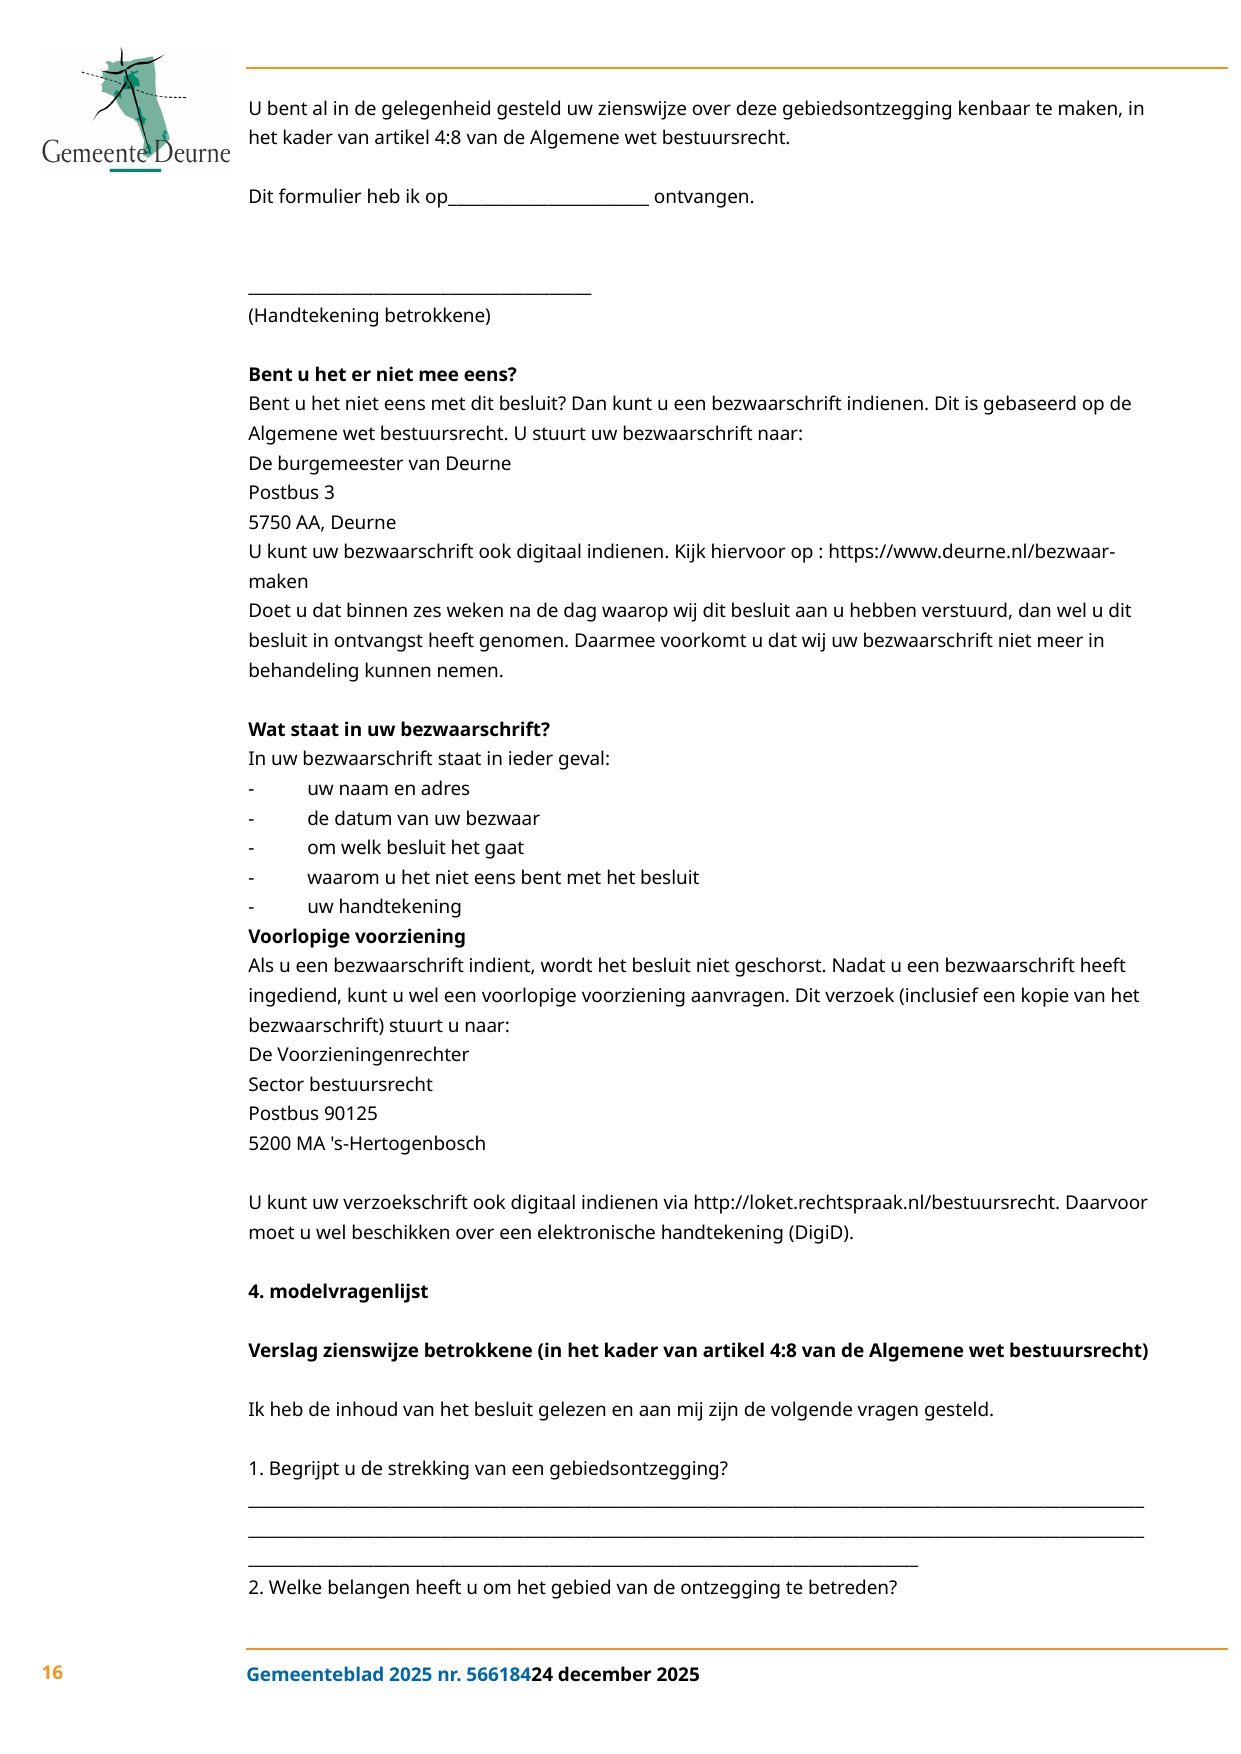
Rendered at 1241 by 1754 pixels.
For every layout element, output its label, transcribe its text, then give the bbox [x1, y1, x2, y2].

text De burgemeester van Deurne [248, 450, 1152, 476]
list om welk besluit het gaat [248, 834, 1152, 860]
text 5200 MA 's-Hertogenbosch [248, 1130, 1152, 1156]
text Sector bestuursrecht [248, 1071, 1152, 1097]
text De Voorzieningenrechter [248, 1041, 1152, 1067]
list de datum van uw bezwaar [248, 805, 1152, 831]
text 1. Begrijpt u de strekking van een gebiedsontzegging? [248, 1456, 1152, 1481]
text Doet u dat binnen zes weken na de dag waarop wij dit besluit aan u hebben verstuurd, dan wel u dit besluit in ontvangst heeft genomen. Daarmee voorkomt u dat wij uw bezwaarschrift niet meer in behandeling kunnen nemen. [248, 598, 1152, 683]
text Dit formulier heb ik op________________________ ontvangen. [248, 183, 1152, 209]
text Voorlopige voorziening [248, 923, 1152, 949]
text 2. Welke belangen heeft u om het gebied van de ontzegging te betreden? [248, 1574, 1152, 1600]
text Postbus 90125 [248, 1101, 1152, 1126]
text Bent u het niet eens met dit besluit? Dan kunt u een bezwaarschrift indienen. Dit is gebaseerd op de Algemene wet bestuursrecht. U stuurt uw bezwaarschrift naar: [248, 391, 1152, 446]
text Als u een bezwaarschrift indient, wordt het besluit niet geschorst. Nadat u een bezwaarschrift heeft ingediend, kunt u wel een voorlopige voorziening aanvragen. Dit verzoek (inclusief een kopie van het bezwaarschrift) stuurt u naar: [248, 953, 1152, 1038]
text 4. modelvragenlijst [248, 1278, 1152, 1304]
text U kunt uw bezwaarschrift ook digitaal indienen. Kijk hiervoor op : https://www.deurne.nl/bezwaar-maken [248, 538, 1152, 594]
list uw handtekening [248, 893, 1152, 919]
text Wat staat in uw bezwaarschrift? [248, 716, 1152, 742]
text U bent al in de gelegenheid gesteld uw zienswijze over deze gebiedsontzegging kenbaar te maken, in het kader van artikel 4:8 van de Algemene wet bestuursrecht. [248, 95, 1152, 150]
text _________________________________________ [248, 272, 1152, 298]
text Ik heb de inhoud van het besluit gelezen en aan mij zijn de volgende vragen gesteld. [248, 1396, 1152, 1422]
text Bent u het er niet mee eens? [248, 361, 1152, 387]
text 5750 AA, Deurne [248, 509, 1152, 535]
list uw naam en adres [248, 775, 1152, 801]
text U kunt uw verzoekschrift ook digitaal indienen via http://loket.rechtspraak.nl/bestuursrecht. Daarvoor moet u wel beschikken over een elektronische handtekening (DigiD). [248, 1189, 1152, 1245]
text ______________________________________________________________________________________________________________________________________________________________________________________________________________________________________________________________________________________________________ [248, 1485, 1152, 1570]
text Verslag zienswijze betrokkene (in het kader van artikel 4:8 van de Algemene wet bestuursrecht) [248, 1337, 1152, 1363]
list waarom u het niet eens bent met het besluit [248, 864, 1152, 890]
picture [41, 47, 231, 172]
text Postbus 3 [248, 479, 1152, 505]
text (Handtekening betrokkene) [248, 302, 1152, 328]
text In uw bezwaarschrift staat in ieder geval: [248, 746, 1152, 771]
